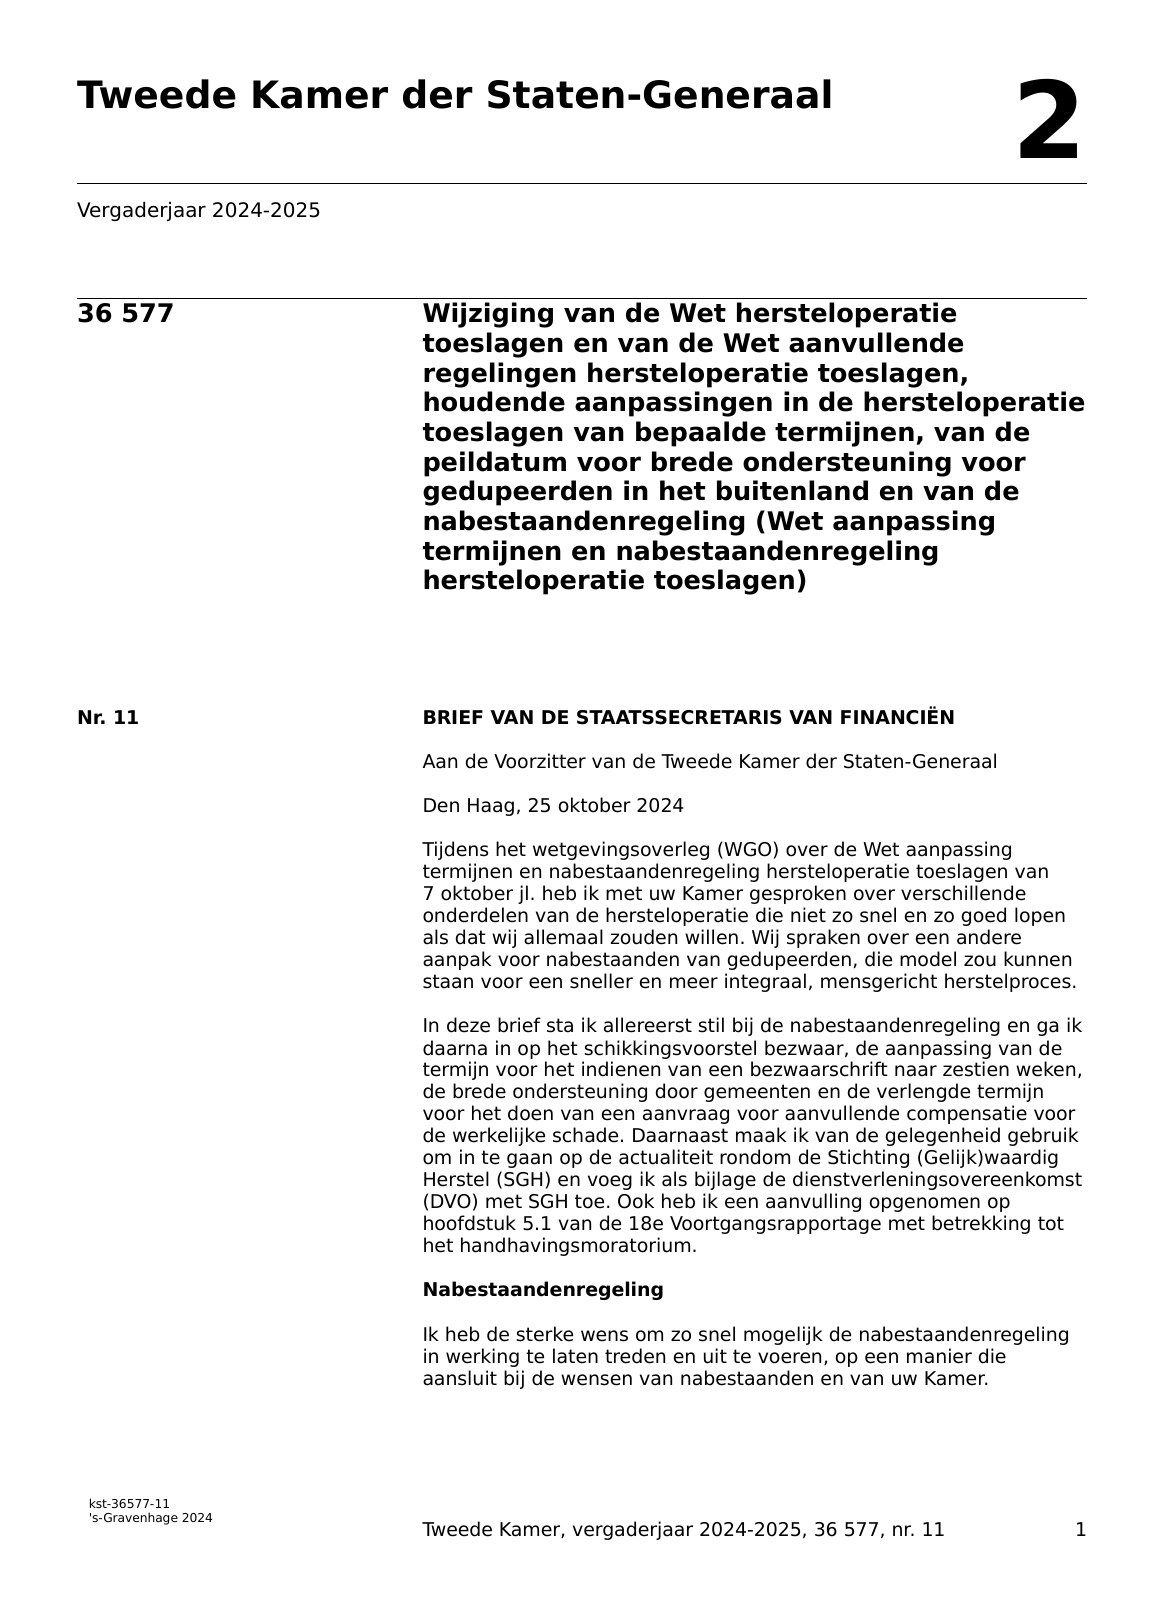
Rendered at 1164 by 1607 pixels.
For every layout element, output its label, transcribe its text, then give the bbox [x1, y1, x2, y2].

text Tijdens het wetgevingsoverleg (WGO) over de Wet aanpassing termijnen en nabestaandenregeling hersteloperatie toeslagen van 7 oktober jl. heb ik met uw Kamer gesproken over verschillende onderdelen van de hersteloperatie die niet zo snel en zo goed lopen als dat wij allemaal zouden willen. Wij spraken over een andere aanpak voor nabestaanden van gedupeerden, die model zou kunnen staan voor een sneller en meer integraal, mensgericht herstelproces. [422, 839, 1087, 993]
text kst-36577-11 [88, 1497, 323, 1511]
table_cell Vergaderjaar 2024-2025 [77, 184, 1087, 298]
subtitle Nabestaandenregeling [422, 1279, 1087, 1301]
table_header 2 [886, 59, 1087, 183]
text Den Haag, 25 oktober 2024 [422, 795, 1087, 817]
subtitle Nr. 11 BRIEF VAN DE STAATSSECRETARIS VAN FINANCIËN [77, 707, 1087, 729]
text Ik heb de sterke wens om zo snel mogelijk de nabestaandenregeling in werking te laten treden en uit te voeren, op een manier die aansluit bij de wensen van nabestaanden en van uw Kamer. [422, 1323, 1087, 1389]
text In deze brief sta ik allereerst stil bij de nabestaandenregeling en ga ik daarna in op het schikkingsvoorstel bezwaar, de aanpassing van de termijn voor het indienen van een bezwaarschrift naar zestien weken, de brede ondersteuning door gemeenten en de verlengde termijn voor het doen van een aanvraag voor aanvullende compensatie voor de werkelijke schade. Daarnaast maak ik van de gelegenheid gebruik om in te gaan op de actualiteit rondom de Stichting (Gelijk)waardig Herstel (SGH) en voeg ik als bijlage de dienstverleningsovereenkomst (DVO) met SGH toe. Ook heb ik een aanvulling opgenomen op hoofdstuk 5.1 van de 18e Voortgangsrapportage met betrekking tot het handhavingsmoratorium. [422, 1015, 1087, 1257]
text Aan de Voorzitter van de Tweede Kamer der Staten-Generaal [422, 751, 1087, 773]
subtitle 36 577 Wijziging van de Wet hersteloperatie toeslagen en van de Wet aanvullende regelingen hersteloperatie toeslagen, houdende aanpassingen in de hersteloperatie toeslagen van bepaalde termijnen, van de peildatum voor brede ondersteuning voor gedupeerden in het buitenland en van de nabestaandenregeling (Wet aanpassing termijnen en nabestaandenregeling hersteloperatie toeslagen) [77, 299, 1087, 596]
table_header Tweede Kamer der Staten-Generaal [77, 59, 886, 183]
text 's-Gravenhage 2024 [88, 1511, 323, 1525]
